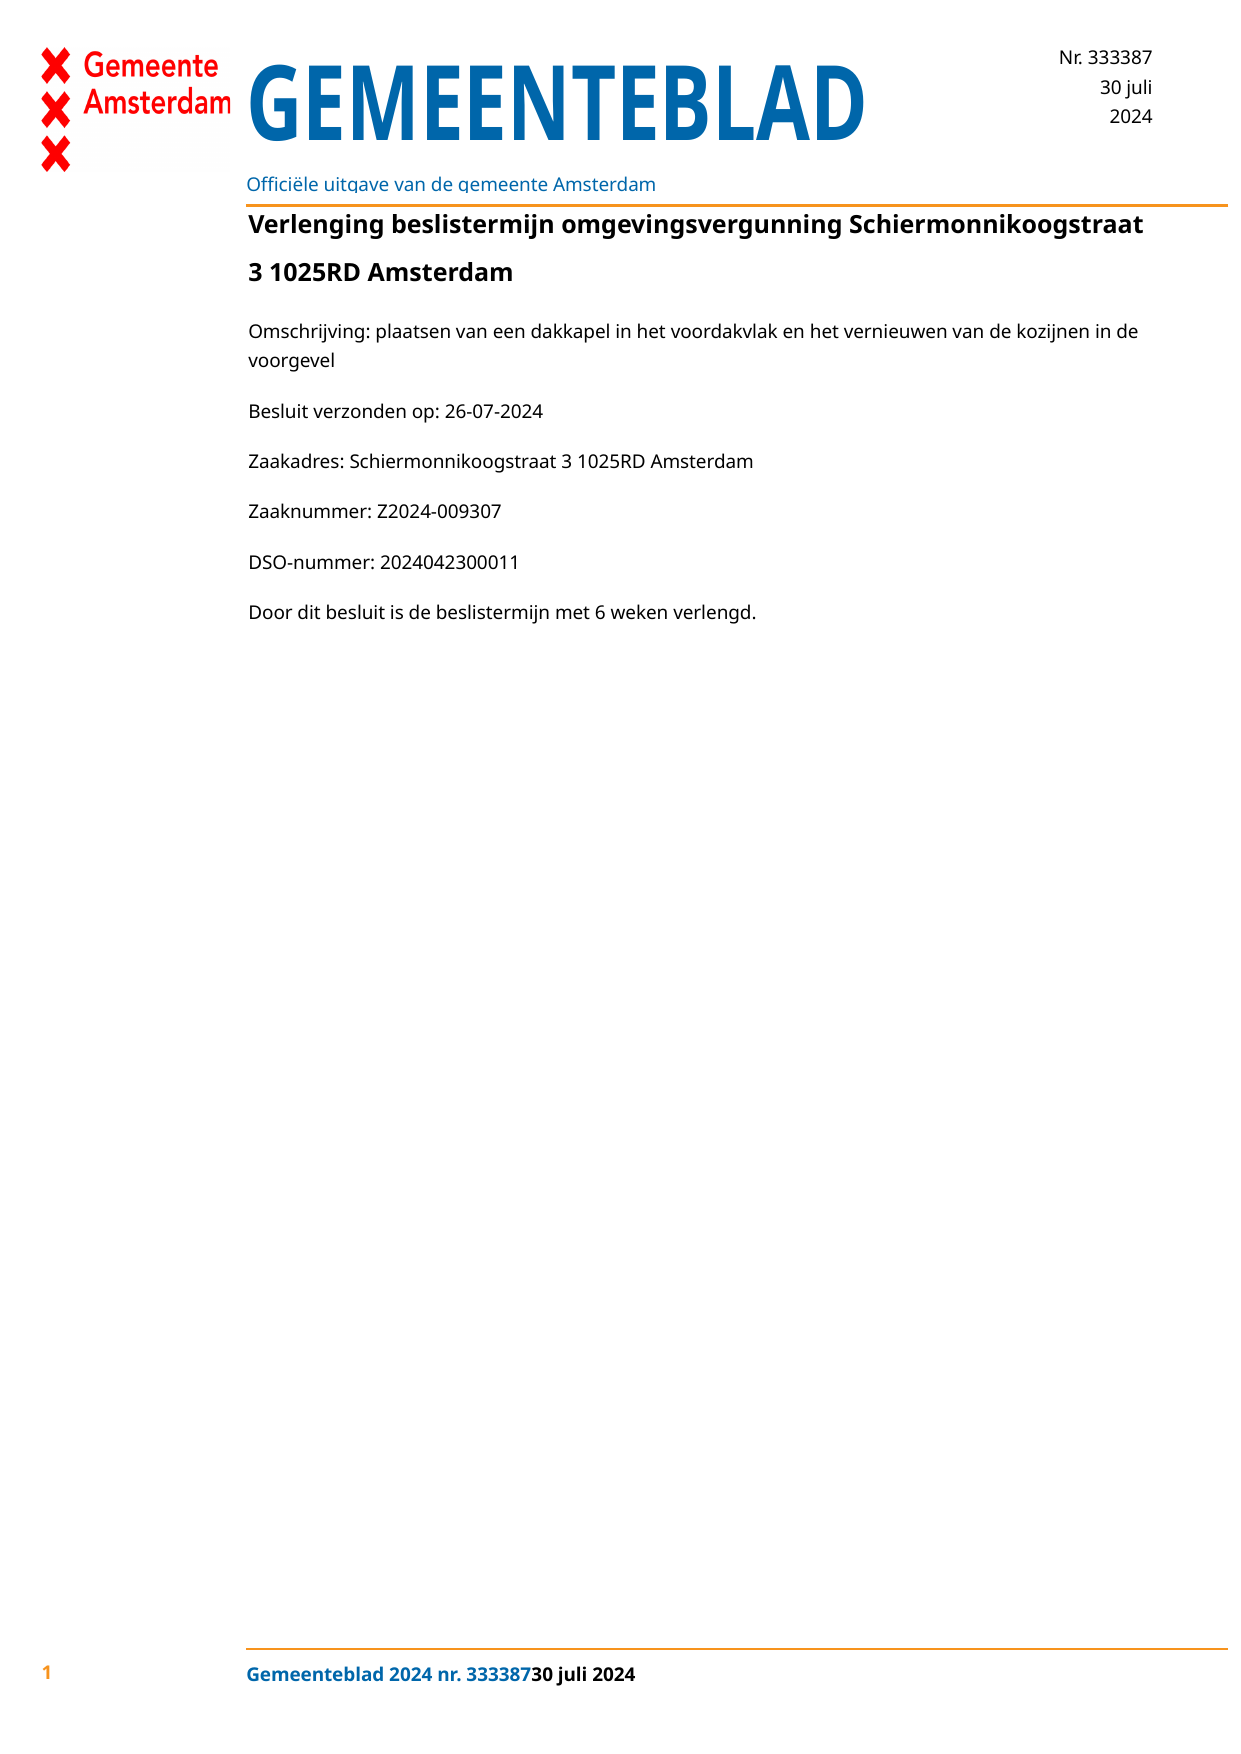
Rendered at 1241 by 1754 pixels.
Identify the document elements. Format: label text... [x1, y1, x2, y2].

text Zaaknummer: Z2024-009307 [248, 499, 1152, 524]
text Omschrijving: plaatsen van een dakkapel in het voordakvlak en het vernieuwen van de kozijnen in de voorgevel [248, 318, 1152, 373]
text DSO-nummer: 2024042300011 [248, 549, 1152, 575]
text Besluit verzonden op: 26-07-2024 [248, 398, 1152, 424]
text Verlenging beslistermijn omgevingsvergunning Schiermonnikoogstraat 3 1025RD Amsterdam [248, 207, 1152, 288]
picture [41, 47, 231, 172]
text Zaakadres: Schiermonnikoogstraat 3 1025RD Amsterdam [248, 448, 1152, 474]
text Door dit besluit is de beslistermijn met 6 weken verlengd. [248, 599, 1152, 625]
